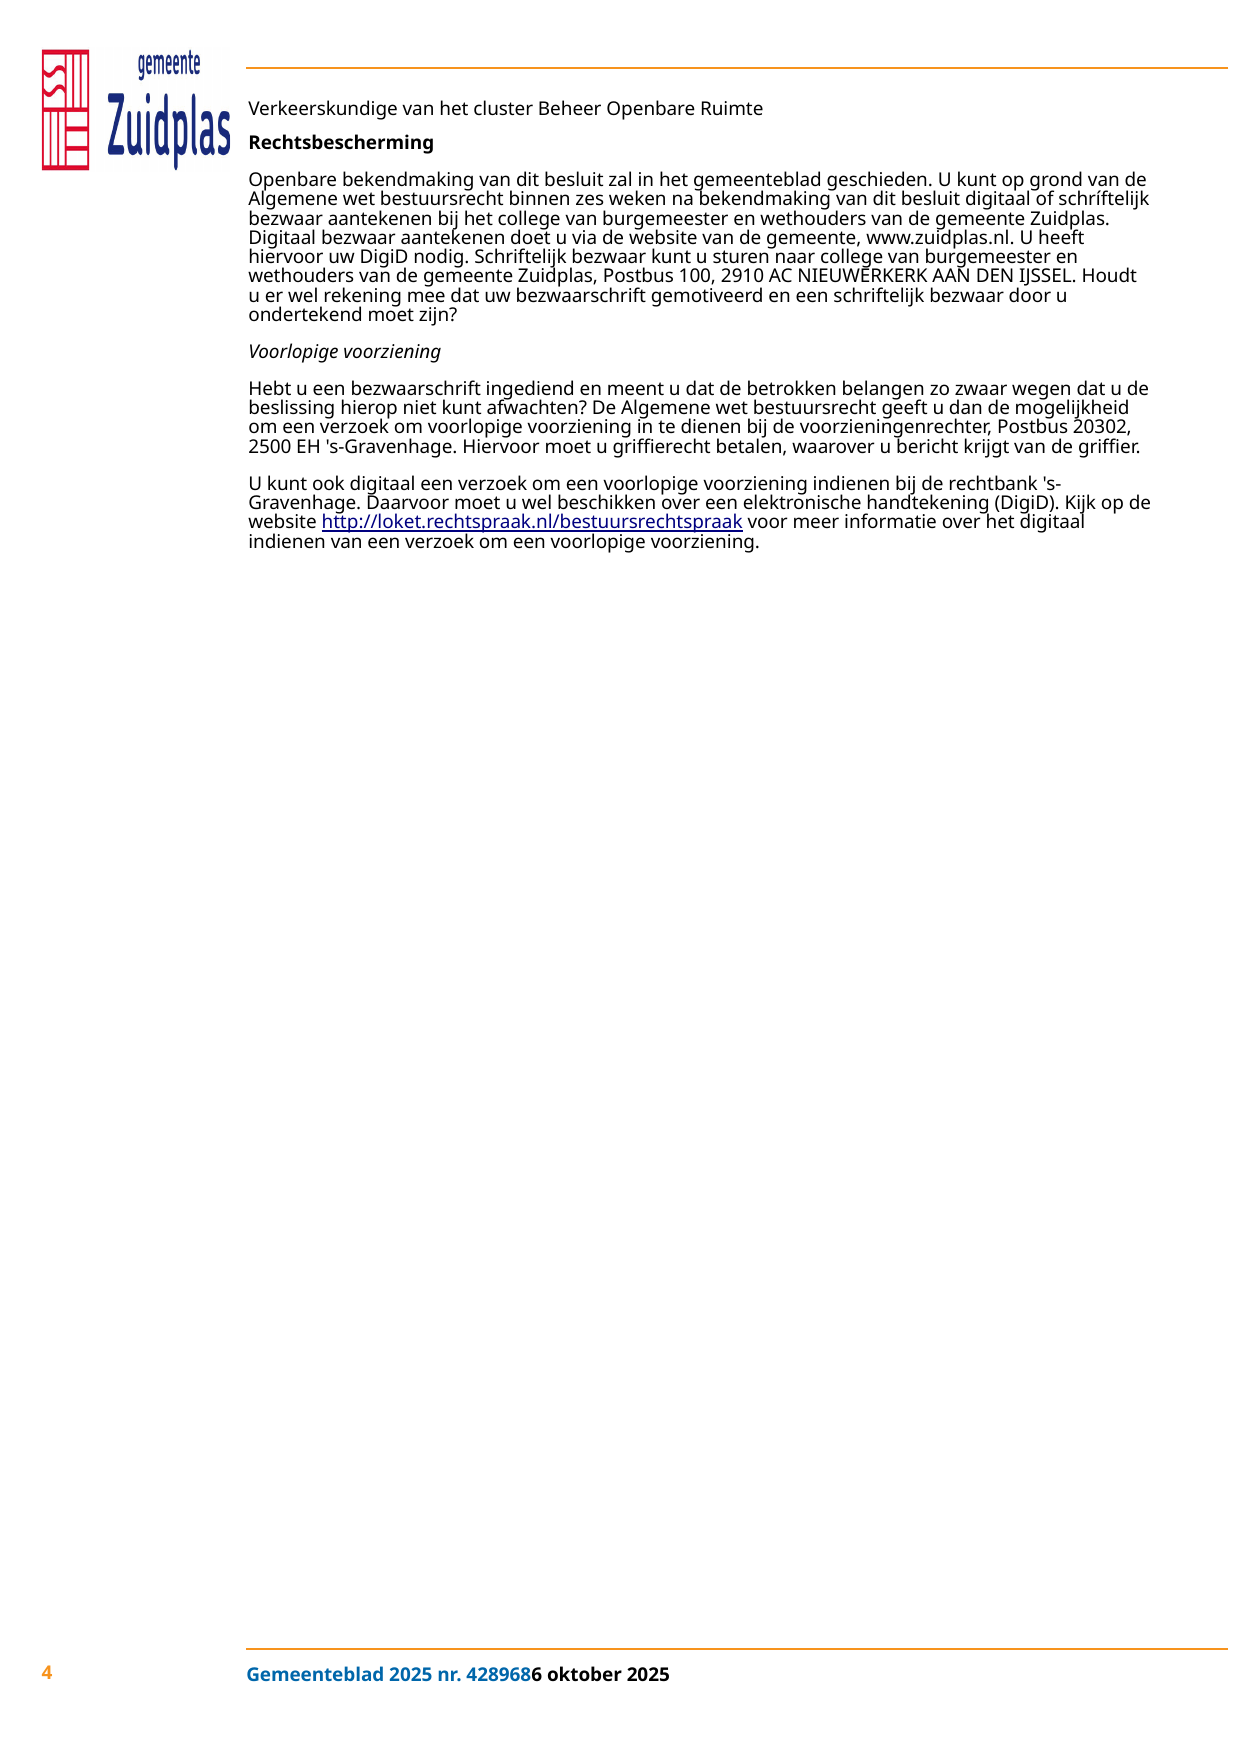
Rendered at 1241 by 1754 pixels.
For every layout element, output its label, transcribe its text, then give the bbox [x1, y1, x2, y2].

text Verkeerskundige van het cluster Beheer Openbare Ruimte [248, 95, 1152, 121]
text Voorlopige voorziening [248, 343, 1152, 362]
picture [41, 47, 231, 172]
text Hebt u een bezwaarschrift ingediend en meent u dat de betrokken belangen zo zwaar wegen dat u de beslissing hierop niet kunt afwachten? De Algemene wet bestuursrecht geeft u dan de mogelijkheid om een verzoek om voorlopige voorziening in te dienen bij de voorzieningenrechter, Postbus 20302, 2500 EH 's-Gravenhage. Hiervoor moet u griffierecht betalen, waarover u bericht krijgt van de griffier. [248, 380, 1152, 457]
text Rechtsbescherming [248, 134, 1152, 153]
text Openbare bekendmaking van dit besluit zal in het gemeenteblad geschieden. U kunt op grond van de Algemene wet bestuursrecht binnen zes weken na bekendmaking van dit besluit digitaal of schríftelijk bezwaar aantekenen bij het college van burgemeester en wethouders van de gemeente Zuidplas. Digitaal bezwaar aantekenen doet u via de website van de gemeente, www.zuidplas.nl. U heeft hiervoor uw DigiD nodig. Schriftelijk bezwaar kunt u sturen naar college van burgemeester en wethouders van de gemeente Zuidplas, Postbus 100, 2910 AC NIEUWERKERK AAN DEN IJSSEL. Houdt u er wel rekening mee dat uw bezwaarschrift gemotiveerd en een schriftelijk bezwaar door u ondertekend moet zijn? [248, 171, 1152, 325]
text U kunt ook digitaal een verzoek om een voorlopige voorziening indienen bij de rechtbank 's-Gravenhage. Daarvoor moet u wel beschikken over een elektronische handtekening (DigiD). Kijk op de website http://loket.rechtspraak.nl/bestuursrechtspraak voor meer informatie over het digitaal indienen van een verzoek om een voorlopige voorziening. [248, 475, 1152, 552]
